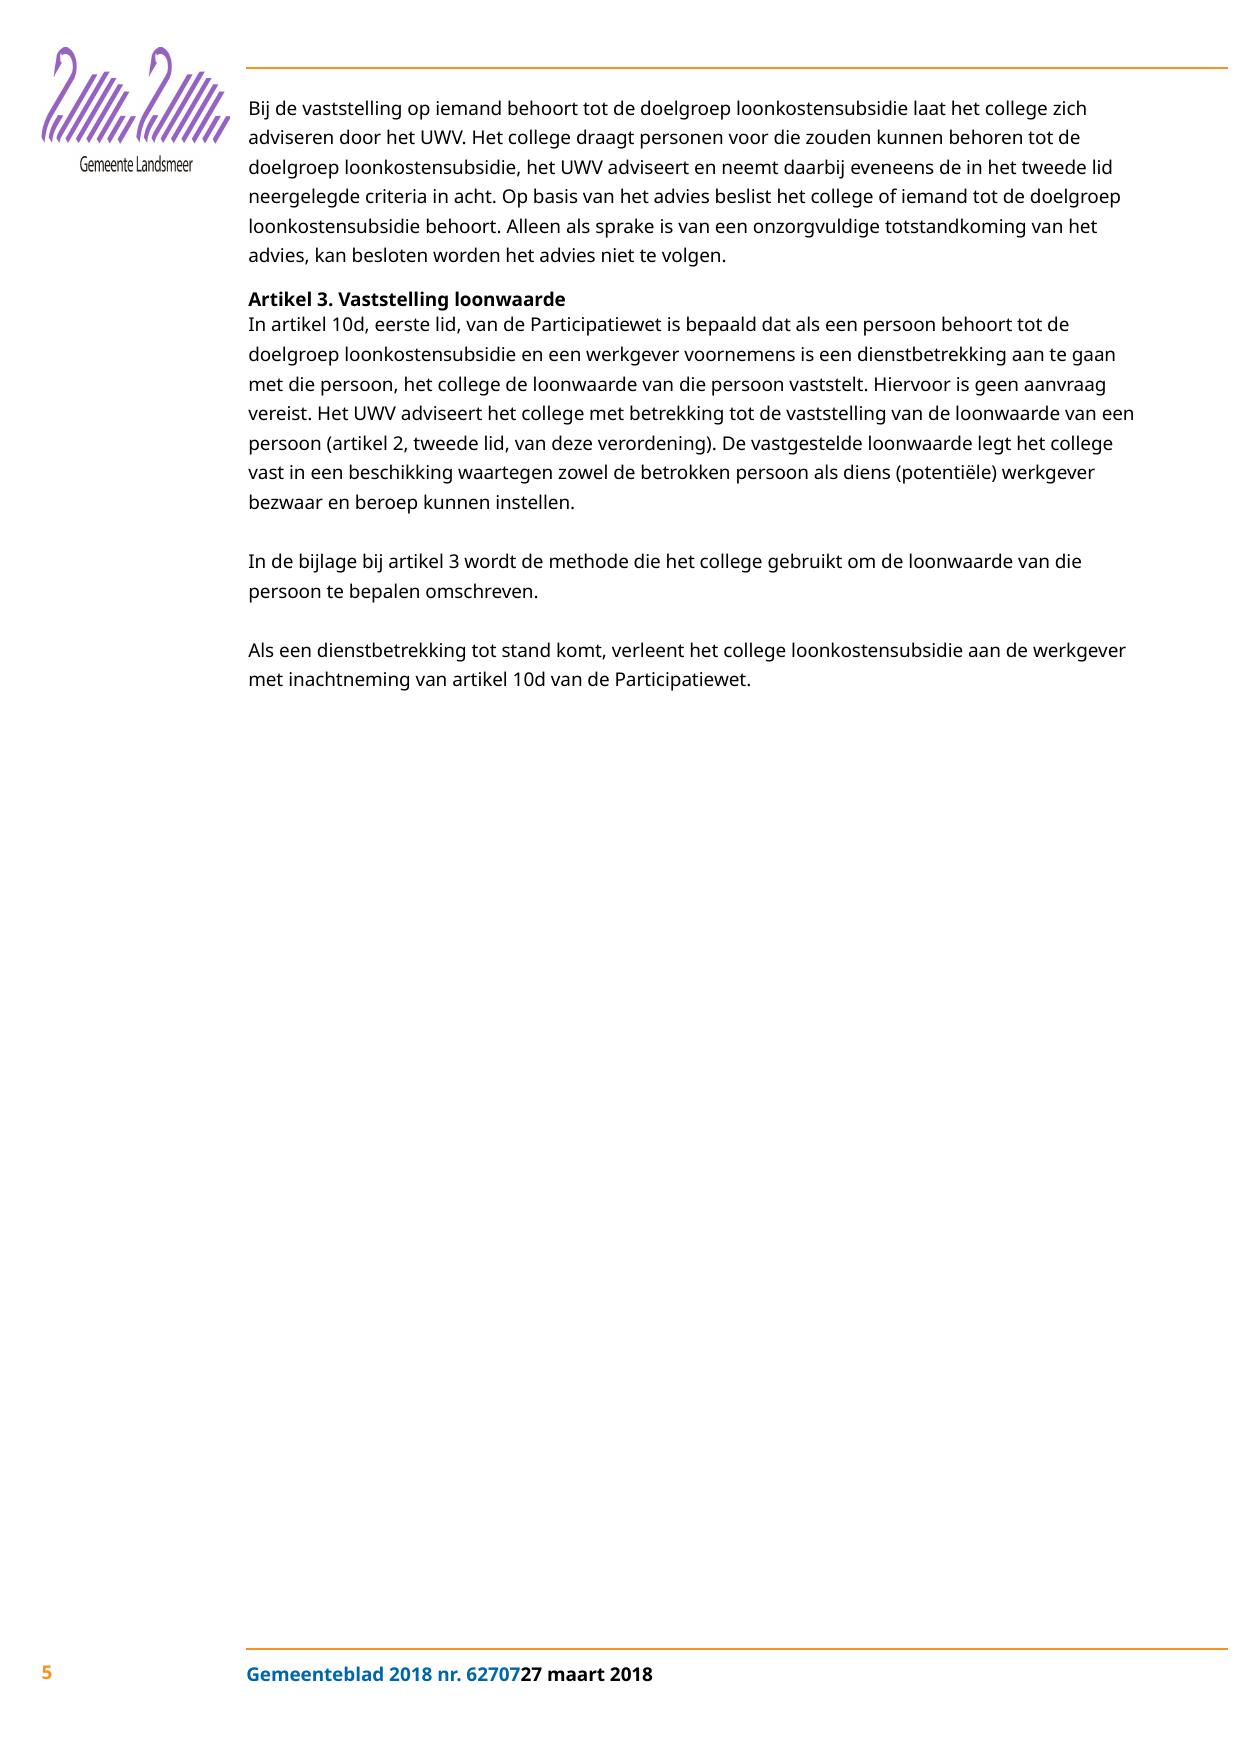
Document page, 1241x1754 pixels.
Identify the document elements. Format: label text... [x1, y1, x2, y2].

text Artikel 3. Vaststelling loonwaarde [248, 286, 1152, 312]
picture [41, 47, 231, 172]
text In artikel 10d, eerste lid, van de Participatiewet is bepaald dat als een persoon behoort tot de doelgroep loonkostensubsidie en een werkgever voornemens is een dienstbetrekking aan te gaan met die persoon, het college de loonwaarde van die persoon vaststelt. Hiervoor is geen aanvraag vereist. Het UWV adviseert het college met betrekking tot de vaststelling van de loonwaarde van een persoon (artikel 2, tweede lid, van deze verordening). De vastgestelde loonwaarde legt het college vast in een beschikking waartegen zowel de betrokken persoon als diens (potentiële) werkgever bezwaar en beroep kunnen instellen. [248, 312, 1152, 515]
text Als een dienstbetrekking tot stand komt, verleent het college loonkostensubsidie aan de werkgever met inachtneming van artikel 10d van de Participatiewet. [248, 637, 1152, 692]
text In de bijlage bij artikel 3 wordt de methode die het college gebruikt om de loonwaarde van die persoon te bepalen omschreven. [248, 548, 1152, 603]
text Bij de vaststelling op iemand behoort tot de doelgroep loonkostensubsidie laat het college zich adviseren door het UWV. Het college draagt personen voor die zouden kunnen behoren tot de doelgroep loonkostensubsidie, het UWV adviseert en neemt daarbij eveneens de in het tweede lid neergelegde criteria in acht. Op basis van het advies beslist het college of iemand tot de doelgroep loonkostensubsidie behoort. Alleen als sprake is van een onzorgvuldige totstandkoming van het advies, kan besloten worden het advies niet te volgen. [248, 95, 1152, 268]
